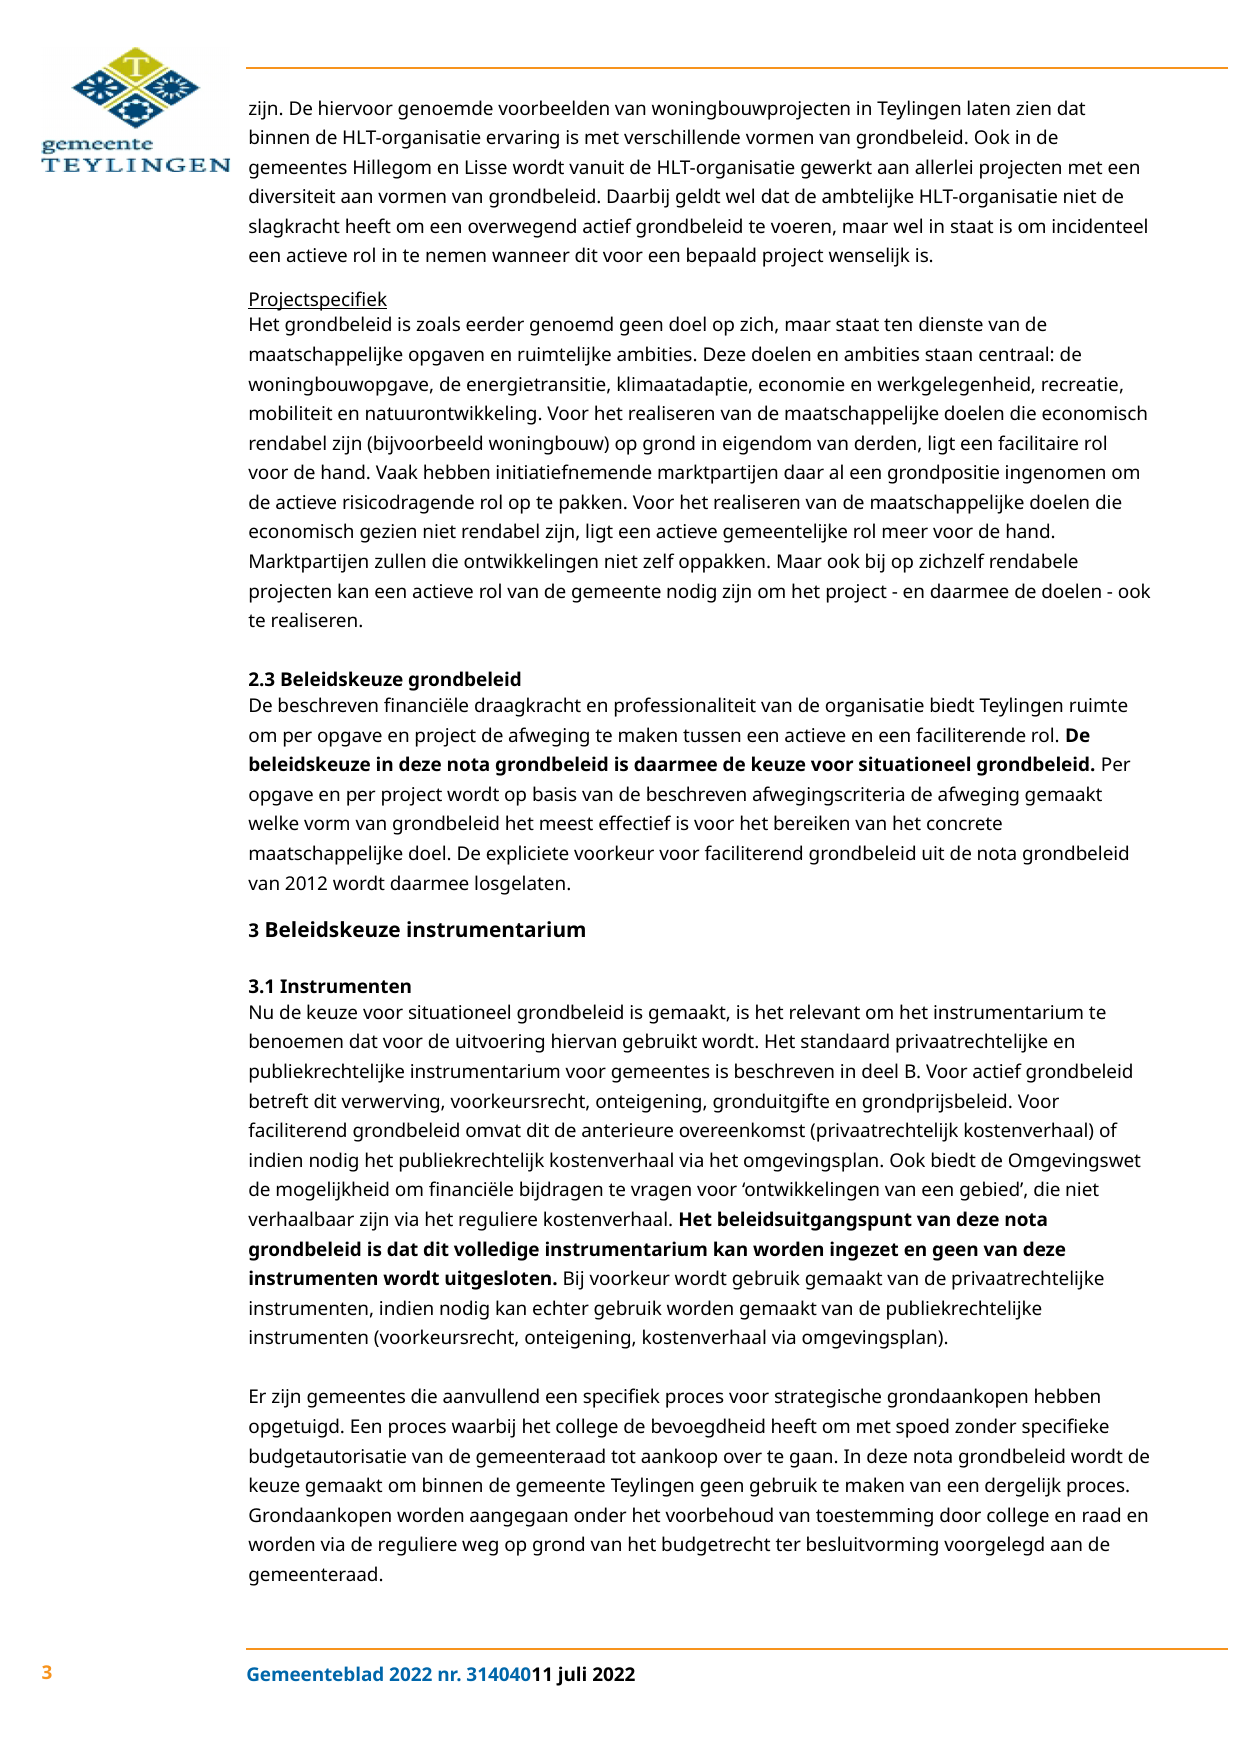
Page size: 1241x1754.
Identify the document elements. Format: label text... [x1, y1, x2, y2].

picture [41, 47, 231, 172]
text Er zijn gemeentes die aanvullend een specifiek proces voor strategische grondaankopen hebben opgetuigd. Een proces waarbij het college de bevoegdheid heeft om met spoed zonder specifieke budgetautorisatie van de gemeenteraad tot aankoop over te gaan. In deze nota grondbeleid wordt de keuze gemaakt om binnen de gemeente Teylingen geen gebruik te maken van een dergelijk proces. Grondaankopen worden aangegaan onder het voorbehoud van toestemming door college en raad en worden via de reguliere weg op grond van het budgetrecht ter besluitvorming voorgelegd aan de gemeenteraad. [248, 1384, 1152, 1587]
text Het grondbeleid is zoals eerder genoemd geen doel op zich, maar staat ten dienste van de maatschappelijke opgaven en ruimtelijke ambities. Deze doelen en ambities staan centraal: de woningbouwopgave, de energietransitie, klimaatadaptie, economie en werkgelegenheid, recreatie, mobiliteit en natuurontwikkeling. Voor het realiseren van de maatschappelijke doelen die economisch rendabel zijn (bijvoorbeeld woningbouw) op grond in eigendom van derden, ligt een facilitaire rol voor de hand. Vaak hebben initiatiefnemende marktpartijen daar al een grondpositie ingenomen om de actieve risicodragende rol op te pakken. Voor het realiseren van de maatschappelijke doelen die economisch gezien niet rendabel zijn, ligt een actieve gemeentelijke rol meer voor de hand. Marktpartijen zullen die ontwikkelingen niet zelf oppakken. Maar ook bij op zichzelf rendabele projecten kan een actieve rol van de gemeente nodig zijn om het project - en daarmee de doelen - ook te realiseren. [248, 312, 1152, 633]
text 2.3 Beleidskeuze grondbeleid [248, 667, 1152, 692]
text De beschreven financiële draagkracht en professionaliteit van de organisatie biedt Teylingen ruimte om per opgave en project de afweging te maken tussen een actieve en een faciliterende rol. De beleidskeuze in deze nota grondbeleid is daarmee de keuze voor situationeel grondbeleid. Per opgave en per project wordt op basis van de beschreven afwegingscriteria de afweging gemaakt welke vorm van grondbeleid het meest effectief is voor het bereiken van het concrete maatschappelijke doel. De expliciete voorkeur voor faciliterend grondbeleid uit de nota grondbeleid van 2012 wordt daarmee losgelaten. [248, 692, 1152, 896]
text zijn. De hiervoor genoemde voorbeelden van woningbouwprojecten in Teylingen laten zien dat binnen de HLT-organisatie ervaring is met verschillende vormen van grondbeleid. Ook in de gemeentes Hillegom en Lisse wordt vanuit de HLT-organisatie gewerkt aan allerlei projecten met een diversiteit aan vormen van grondbeleid. Daarbij geldt wel dat de ambtelijke HLT-organisatie niet de slagkracht heeft om een overwegend actief grondbeleid te voeren, maar wel in staat is om incidenteel een actieve rol in te nemen wanneer dit voor een bepaald project wenselijk is. [248, 95, 1152, 268]
text Projectspecifiek [248, 286, 1152, 312]
text Nu de keuze voor situationeel grondbeleid is gemaakt, is het relevant om het instrumentarium te benoemen dat voor de uitvoering hiervan gebruikt wordt. Het standaard privaatrechtelijke en publiekrechtelijke instrumentarium voor gemeentes is beschreven in deel B. Voor actief grondbeleid betreft dit verwerving, voorkeursrecht, onteigening, gronduitgifte en grondprijsbeleid. Voor faciliterend grondbeleid omvat dit de anterieure overeenkomst (privaatrechtelijk kostenverhaal) of indien nodig het publiekrechtelijk kostenverhaal via het omgevingsplan. Ook biedt de Omgevingswet de mogelijkheid om financiële bijdragen te vragen voor ‘ontwikkelingen van een gebied’, die niet verhaalbaar zijn via het reguliere kostenverhaal. Het beleidsuitgangspunt van deze nota grondbeleid is dat dit volledige instrumentarium kan worden ingezet en geen van deze instrumenten wordt uitgesloten. Bij voorkeur wordt gebruik gemaakt van de privaatrechtelijke instrumenten, indien nodig kan echter gebruik worden gemaakt van de publiekrechtelijke instrumenten (voorkeursrecht, onteigening, kostenverhaal via omgevingsplan). [248, 999, 1152, 1350]
text 3.1 Instrumenten [248, 973, 1152, 999]
text 3 Beleidskeuze instrumentarium [248, 915, 1152, 944]
